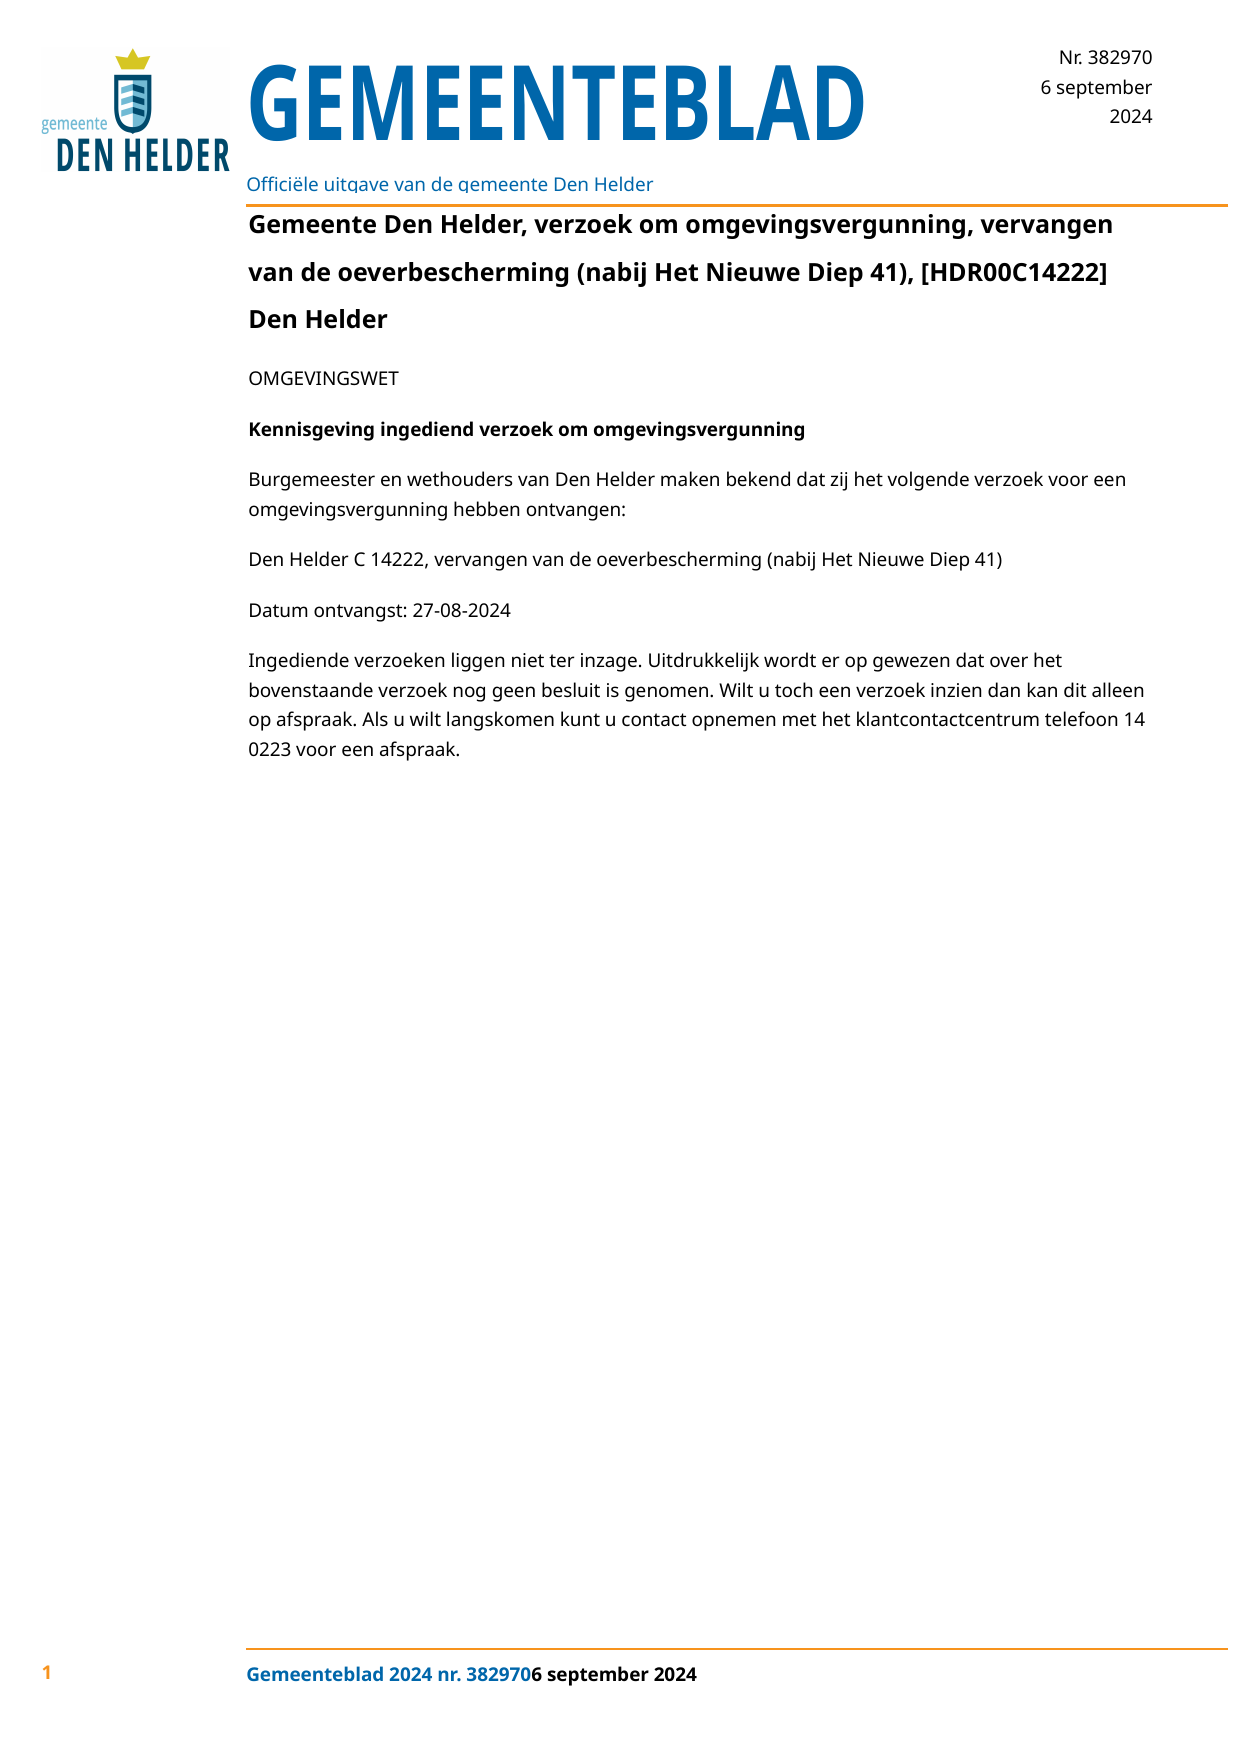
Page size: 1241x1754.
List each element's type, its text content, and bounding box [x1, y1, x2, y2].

text Den Helder C 14222, vervangen van de oeverbescherming (nabij Het Nieuwe Diep 41) [248, 546, 1152, 572]
picture [100, 154, 106, 172]
text Burgemeester en wethouders van Den Helder maken bekend dat zij het volgende verzoek voor een omgevingsvergunning hebben ontvangen: [248, 466, 1152, 522]
picture [41, 47, 231, 172]
text Gemeente Den Helder, verzoek om omgevingsvergunning, vervangen van de oeverbescherming (nabij Het Nieuwe Diep 41), [HDR00C14222] Den Helder [248, 207, 1152, 336]
picture [182, 144, 187, 165]
text Kennisgeving ingediend verzoek om omgevingsvergunning [248, 416, 1152, 442]
picture [220, 160, 224, 172]
text Ingediende verzoeken liggen niet ter inzage. Uitdrukkelijk wordt er op gewezen dat over het bovenstaande verzoek nog geen besluit is genomen. Wilt u toch een verzoek inzien dan kan dit alleen op afspraak. Als u wilt langskomen kunt u contact opnemen met het klantcontactcentrum telefoon 14 0223 voor een afspraak. [248, 647, 1152, 762]
text Datum ontvangst: 27-08-2024 [248, 597, 1152, 622]
picture [130, 157, 135, 172]
picture [63, 144, 68, 165]
text OMGEVINGSWET [248, 366, 1152, 391]
